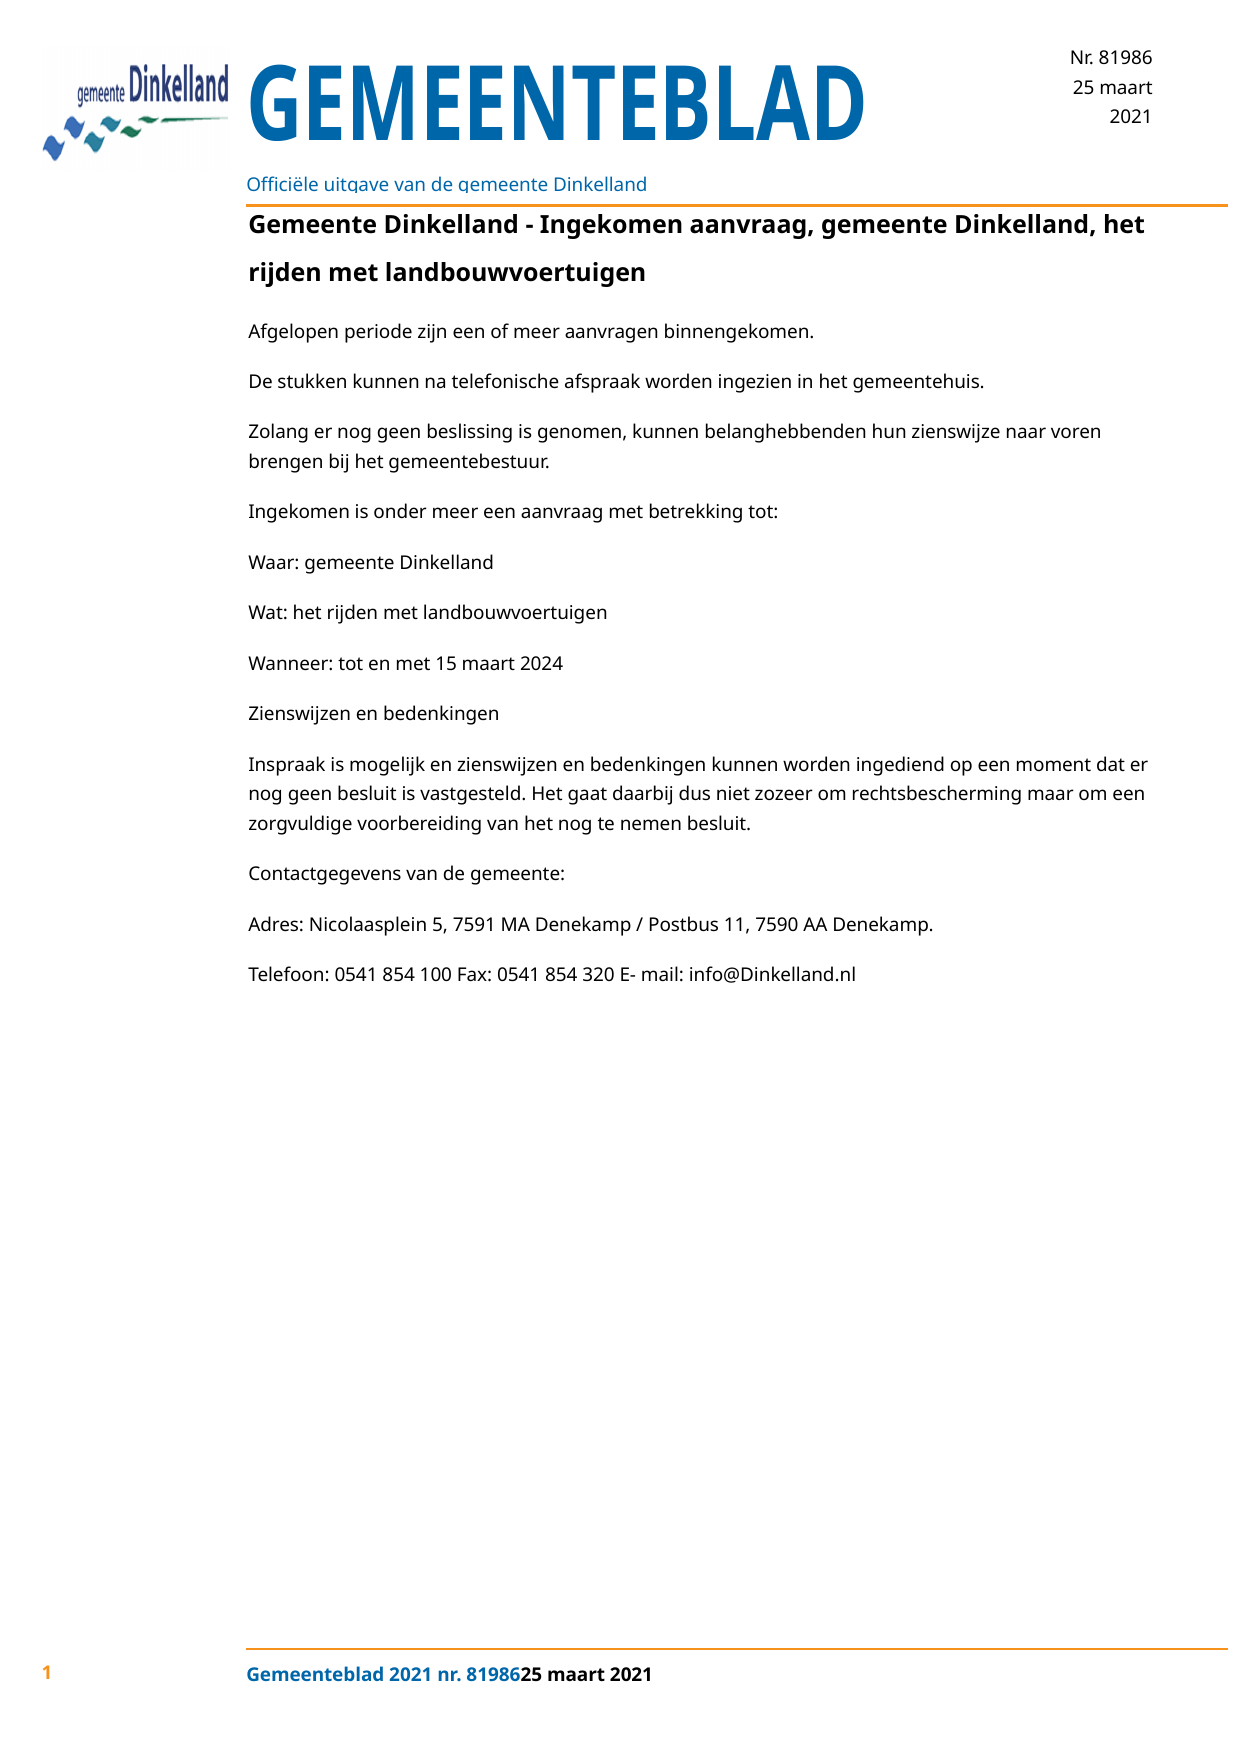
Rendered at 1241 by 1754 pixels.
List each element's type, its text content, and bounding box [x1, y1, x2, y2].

text Ingekomen is onder meer een aanvraag met betrekking tot: [248, 499, 1152, 524]
text Adres: Nicolaasplein 5, 7591 MA Denekamp / Postbus 11, 7590 AA Denekamp. [248, 911, 1152, 937]
text Afgelopen periode zijn een of meer aanvragen binnengekomen. [248, 318, 1152, 344]
text Zienswijzen en bedenkingen [248, 700, 1152, 726]
text Zolang er nog geen beslissing is genomen, kunnen belanghebbenden hun zienswijze naar voren brengen bij het gemeentebestuur. [248, 419, 1152, 474]
text Waar: gemeente Dinkelland [248, 549, 1152, 575]
text Wanneer: tot en met 15 maart 2024 [248, 650, 1152, 676]
text Gemeente Dinkelland - Ingekomen aanvraag, gemeente Dinkelland, het rijden met landbouwvoertuigen [248, 207, 1152, 288]
text Contactgegevens van de gemeente: [248, 860, 1152, 886]
text Telefoon: 0541 854 100 Fax: 0541 854 320 E- mail: info@Dinkelland.nl [248, 961, 1152, 987]
text De stukken kunnen na telefonische afspraak worden ingezien in het gemeentehuis. [248, 368, 1152, 394]
picture [41, 47, 231, 172]
text Wat: het rijden met landbouwvoertuigen [248, 599, 1152, 625]
text Inspraak is mogelijk en zienswijzen en bedenkingen kunnen worden ingediend op een moment dat er nog geen besluit is vastgesteld. Het gaat daarbij dus niet zozeer om rechtsbescherming maar om een zorgvuldige voorbereiding van het nog te nemen besluit. [248, 751, 1152, 836]
